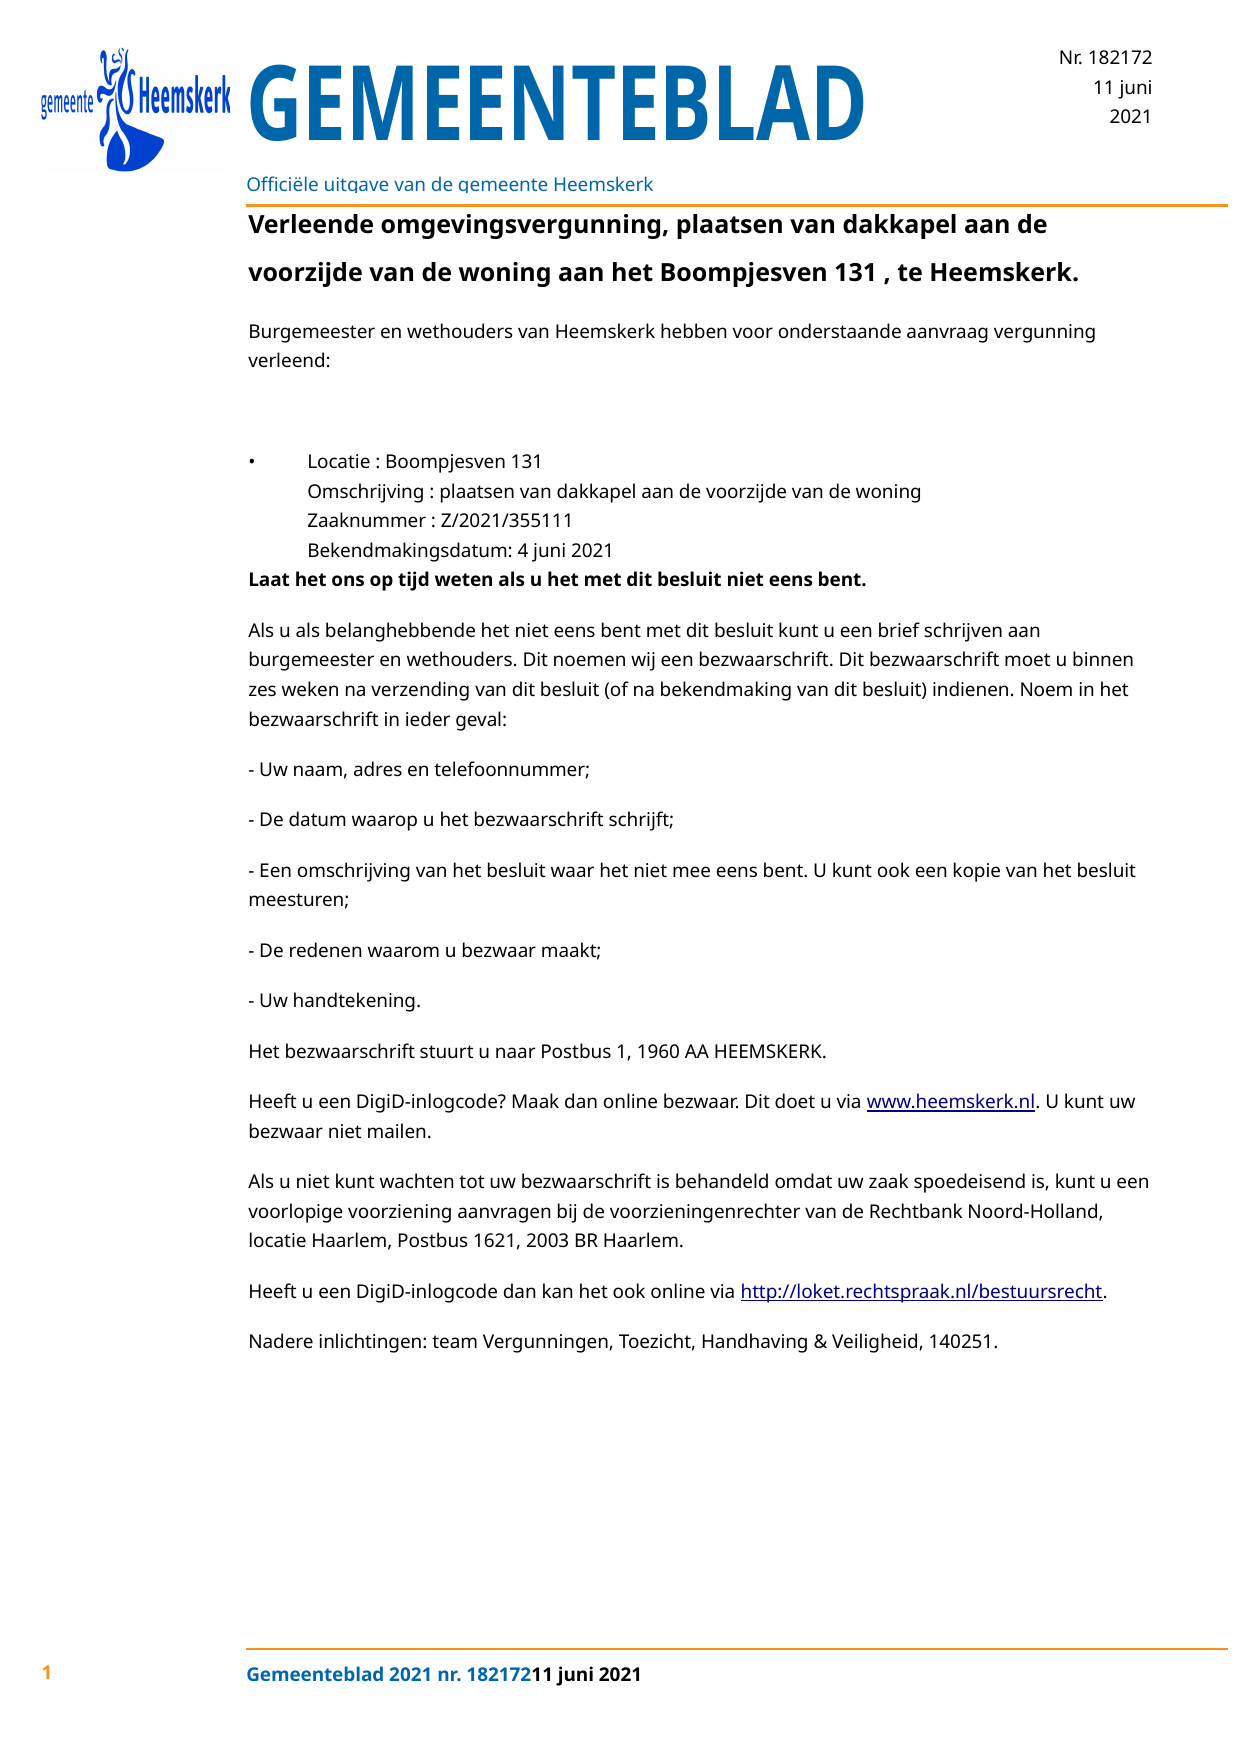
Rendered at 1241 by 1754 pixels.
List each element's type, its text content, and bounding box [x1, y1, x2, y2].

list Zaaknummer : Z/2021/355111 [248, 507, 1152, 533]
picture [41, 47, 231, 172]
list Bekendmakingsdatum: 4 juni 2021 [248, 537, 1152, 563]
text - De redenen waarom u bezwaar maakt; [248, 937, 1152, 963]
text Het bezwaarschrift stuurt u naar Postbus 1, 1960 AA HEEMSKERK. [248, 1038, 1152, 1064]
text - Uw handtekening. [248, 987, 1152, 1013]
list Omschrijving : plaatsen van dakkapel aan de voorzijde van de woning [248, 478, 1152, 504]
text - Een omschrijving van het besluit waar het niet mee eens bent. U kunt ook een kopie van het besluit meesturen; [248, 857, 1152, 912]
text Verleende omgevingsvergunning, plaatsen van dakkapel aan de voorzijde van de woning aan het Boompjesven 131 , te Heemskerk. [248, 207, 1152, 288]
text - Uw naam, adres en telefoonnummer; [248, 756, 1152, 782]
text Burgemeester en wethouders van Heemskerk hebben voor onderstaande aanvraag vergunning verleend: [248, 318, 1152, 373]
text Nadere inlichtingen: team Vergunningen, Toezicht, Handhaving & Veiligheid, 140251. [248, 1328, 1152, 1354]
text Als u als belanghebbende het niet eens bent met dit besluit kunt u een brief schrijven aan burgemeester en wethouders. Dit noemen wij een bezwaarschrift. Dit bezwaarschrift moet u binnen zes weken na verzending van dit besluit (of na bekendmaking van dit besluit) indienen. Noem in het bezwaarschrift in ieder geval: [248, 617, 1152, 732]
text Laat het ons op tijd weten als u het met dit besluit niet eens bent. [248, 567, 1152, 592]
text Heeft u een DigiD-inlogcode? Maak dan online bezwaar. Dit doet u via www.heemskerk.nl. U kunt uw bezwaar niet mailen. [248, 1088, 1152, 1144]
text Als u niet kunt wachten tot uw bezwaarschrift is behandeld omdat uw zaak spoedeisend is, kunt u een voorlopige voorziening aanvragen bij de voorzieningenrechter van de Rechtbank Noord-Holland, locatie Haarlem, Postbus 1621, 2003 BR Haarlem. [248, 1168, 1152, 1253]
text - De datum waarop u het bezwaarschrift schrijft; [248, 807, 1152, 832]
text Heeft u een DigiD-inlogcode dan kan het ook online via http://loket.rechtspraak.nl/bestuursrecht. [248, 1278, 1152, 1304]
list Locatie : Boompjesven 131 [248, 448, 1152, 474]
